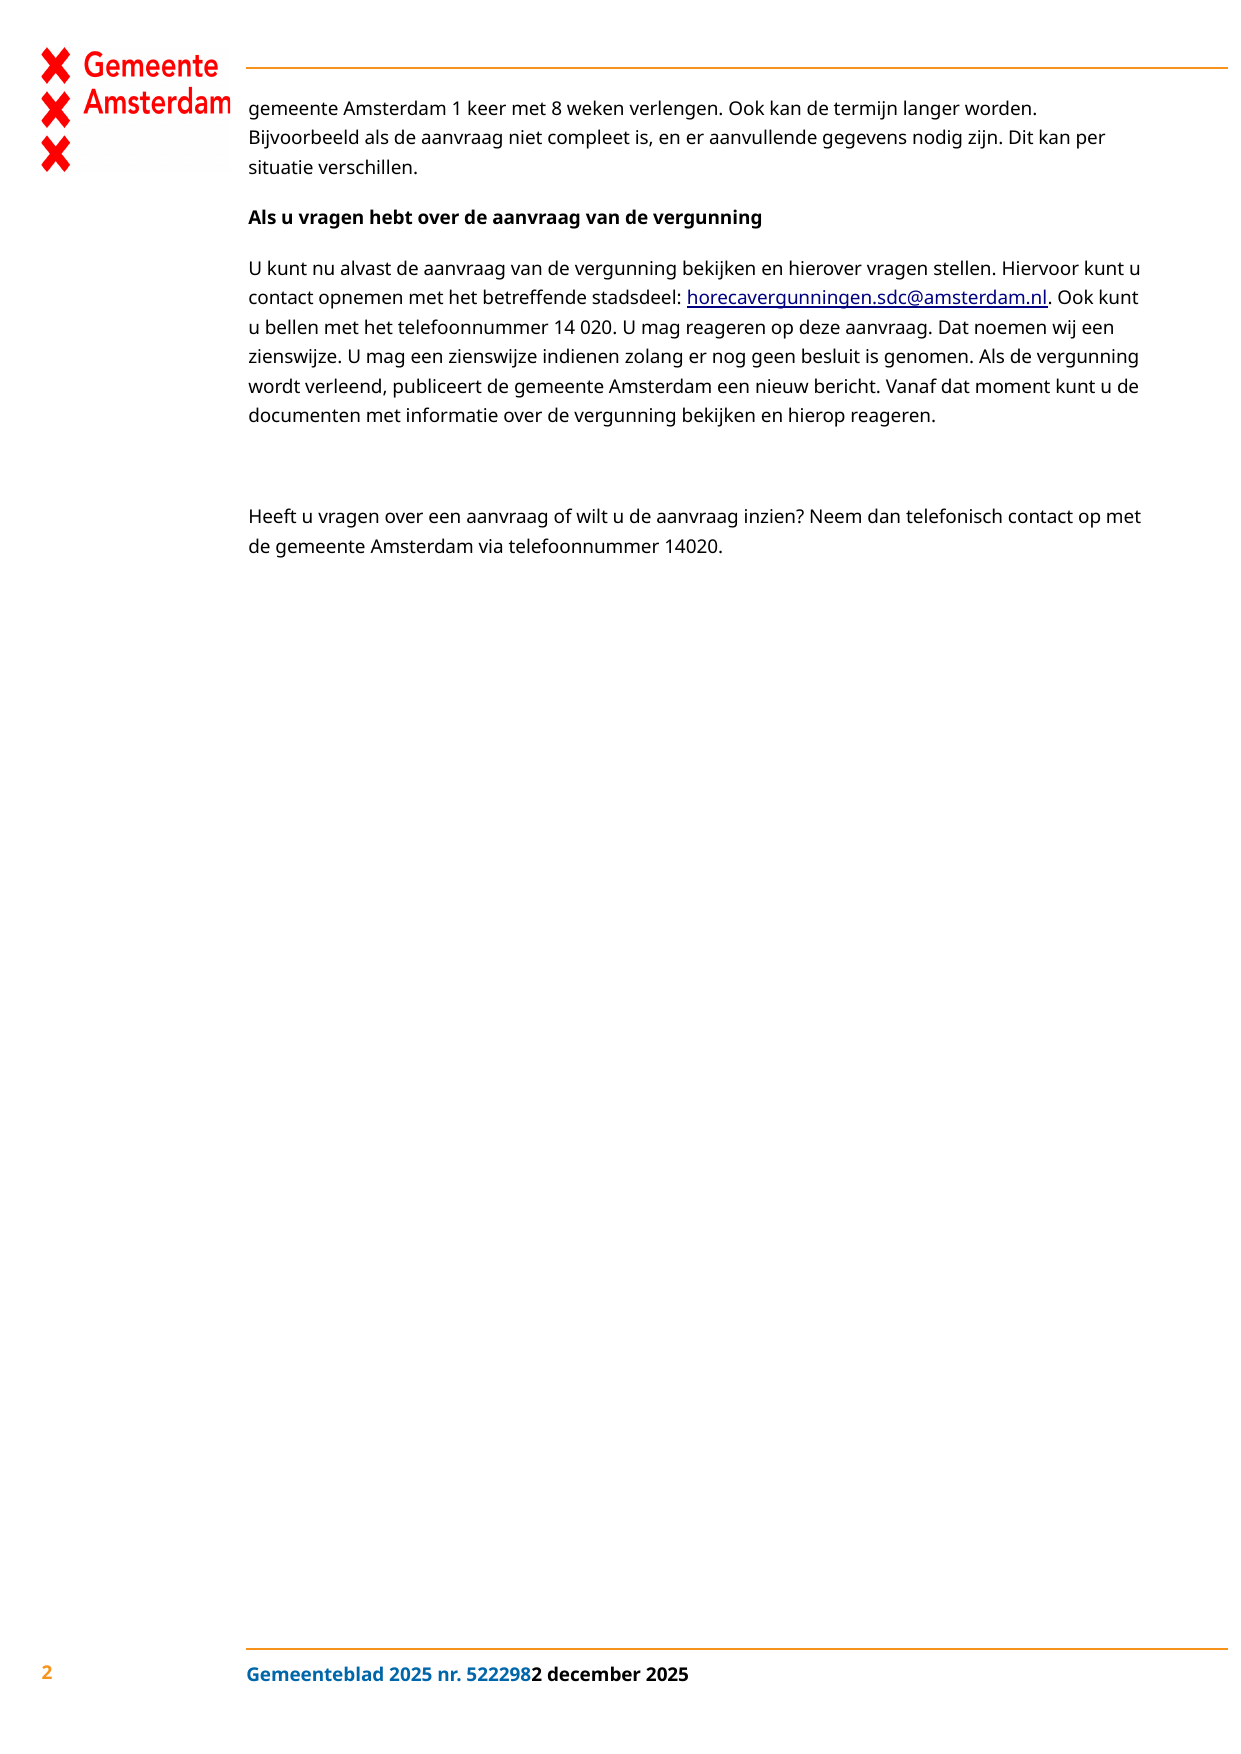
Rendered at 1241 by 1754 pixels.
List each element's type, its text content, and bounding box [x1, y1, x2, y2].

text gemeente Amsterdam 1 keer met 8 weken verlengen. Ook kan de termijn langer worden. Bijvoorbeeld als de aanvraag niet compleet is, en er aanvullende gegevens nodig zijn. Dit kan per situatie verschillen. [248, 95, 1152, 180]
picture [41, 47, 231, 172]
text U kunt nu alvast de aanvraag van de vergunning bekijken en hierover vragen stellen. Hiervoor kunt u contact opnemen met het betreffende stadsdeel: horecavergunningen.sdc@amsterdam.nl. Ook kunt u bellen met het telefoonnummer 14 020. U mag reageren op deze aanvraag. Dat noemen wij een zienswijze. U mag een zienswijze indienen zolang er nog geen besluit is genomen. Als de vergunning wordt verleend, publiceert de gemeente Amsterdam een nieuw bericht. Vanaf dat moment kunt u de documenten met informatie over de vergunning bekijken en hierop reageren. [248, 255, 1152, 428]
text Heeft u vragen over een aanvraag of wilt u de aanvraag inzien? Neem dan telefonisch contact op met de gemeente Amsterdam via telefoonnummer 14020. [248, 503, 1152, 559]
text Als u vragen hebt over de aanvraag van de vergunning [248, 204, 1152, 230]
